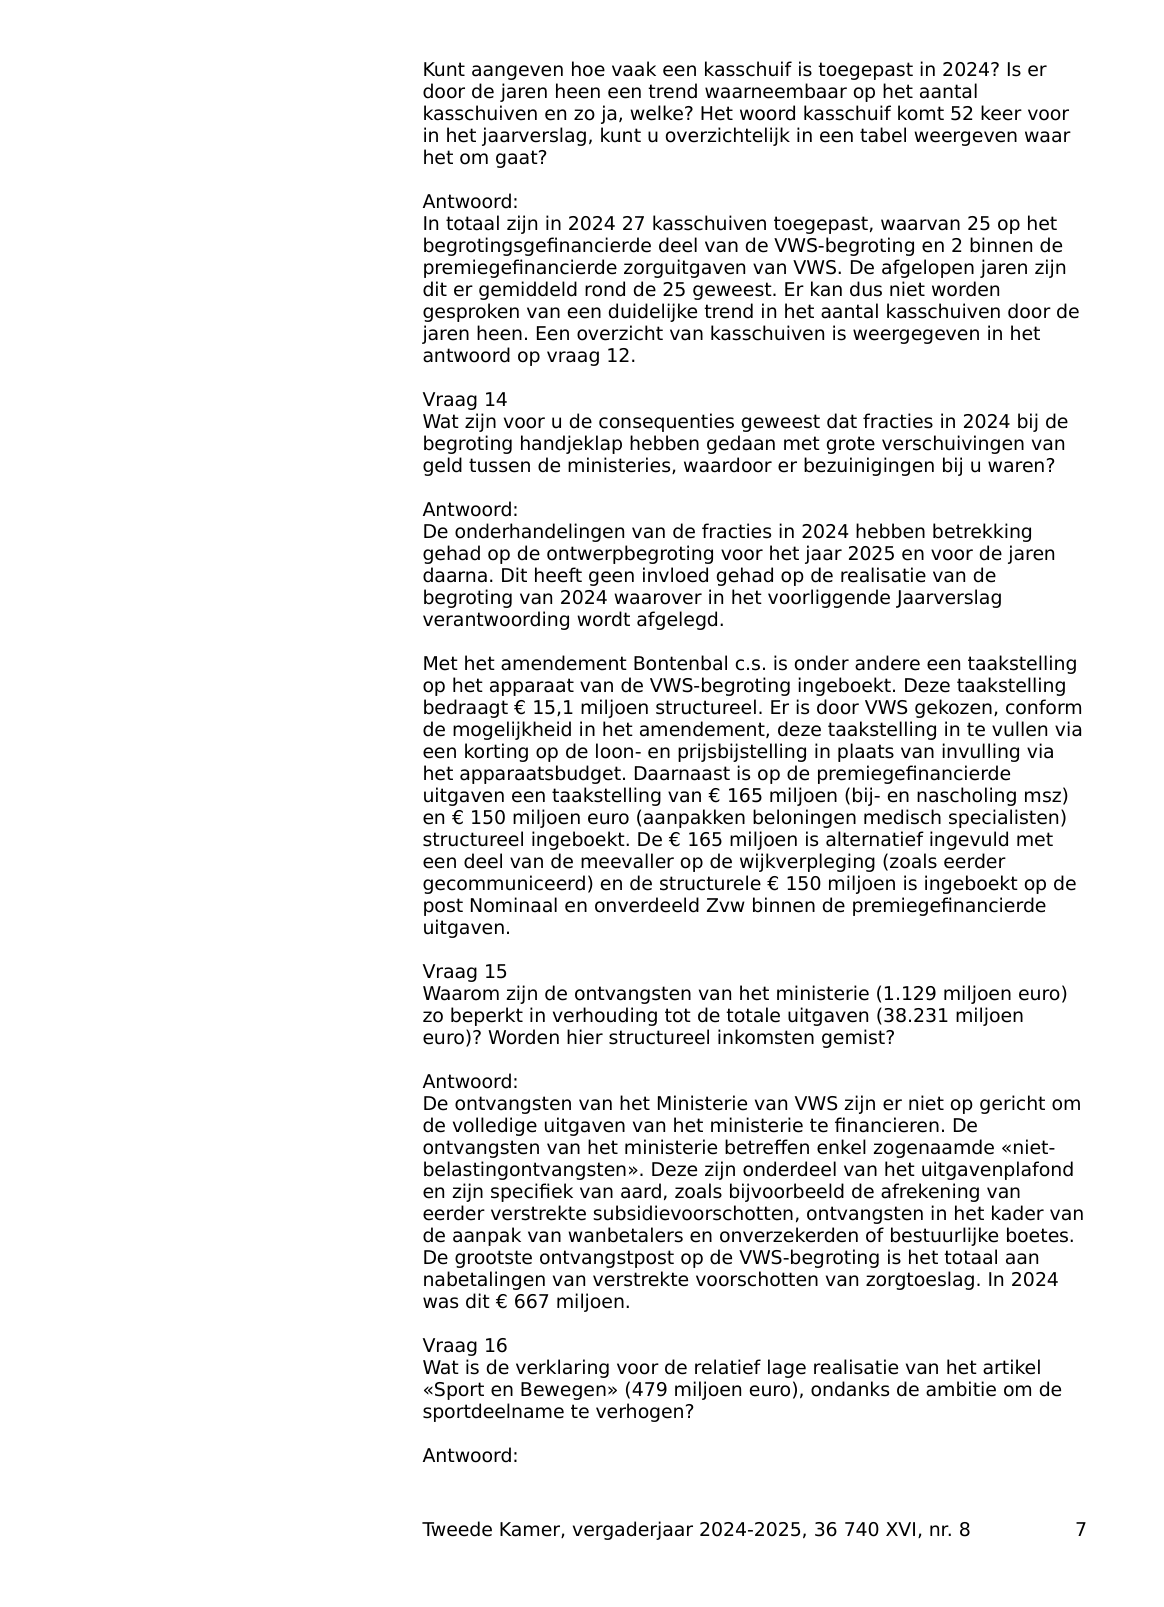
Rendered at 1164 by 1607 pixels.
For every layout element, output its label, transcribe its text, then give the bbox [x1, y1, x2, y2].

text Vraag 15 [422, 961, 1087, 983]
text Met het amendement Bontenbal c.s. is onder andere een taakstelling op het apparaat van de VWS-begroting ingeboekt. Deze taakstelling bedraagt € 15,1 miljoen structureel. Er is door VWS gekozen, conform de mogelijkheid in het amendement, deze taakstelling in te vullen via een korting op de loon- en prijsbijstelling in plaats van invulling via het apparaatsbudget. Daarnaast is op de premiegefinancierde uitgaven een taakstelling van € 165 miljoen (bij- en nascholing msz) en € 150 miljoen euro (aanpakken beloningen medisch specialisten) structureel ingeboekt. De € 165 miljoen is alternatief ingevuld met een deel van de meevaller op de wijkverpleging (zoals eerder gecommuniceerd) en de structurele € 150 miljoen is ingeboekt op de post Nominaal en onverdeeld Zvw binnen de premiegefinancierde uitgaven. [422, 653, 1087, 939]
text Antwoord: [422, 1445, 1087, 1467]
text Waarom zijn de ontvangsten van het ministerie (1.129 miljoen euro) zo beperkt in verhouding tot de totale uitgaven (38.231 miljoen euro)? Worden hier structureel inkomsten gemist? [422, 983, 1087, 1049]
text Wat zijn voor u de consequenties geweest dat fracties in 2024 bij de begroting handjeklap hebben gedaan met grote verschuivingen van geld tussen de ministeries, waardoor er bezuinigingen bij u waren? [422, 411, 1087, 477]
text De ontvangsten van het Ministerie van VWS zijn er niet op gericht om de volledige uitgaven van het ministerie te financieren. De ontvangsten van het ministerie betreffen enkel zogenaamde «niet-belastingontvangsten». Deze zijn onderdeel van het uitgavenplafond en zijn specifiek van aard, zoals bijvoorbeeld de afrekening van eerder verstrekte subsidievoorschotten, ontvangsten in het kader van de aanpak van wanbetalers en onverzekerden of bestuurlijke boetes. De grootste ontvangstpost op de VWS-begroting is het totaal aan nabetalingen van verstrekte voorschotten van zorgtoeslag. In 2024 was dit € 667 miljoen. [422, 1093, 1087, 1313]
text Wat is de verklaring voor de relatief lage realisatie van het artikel «Sport en Bewegen» (479 miljoen euro), ondanks de ambitie om de sportdeelname te verhogen? [422, 1357, 1087, 1423]
text Vraag 16 [422, 1335, 1087, 1357]
text Kunt aangeven hoe vaak een kasschuif is toegepast in 2024? Is er door de jaren heen een trend waarneembaar op het aantal kasschuiven en zo ja, welke? Het woord kasschuif komt 52 keer voor in het jaarverslag, kunt u overzichtelijk in een tabel weergeven waar het om gaat? [422, 59, 1087, 169]
text Vraag 14 [422, 389, 1087, 411]
text Antwoord: [422, 191, 1087, 213]
text Antwoord: [422, 499, 1087, 521]
text De onderhandelingen van de fracties in 2024 hebben betrekking gehad op de ontwerpbegroting voor het jaar 2025 en voor de jaren daarna. Dit heeft geen invloed gehad op de realisatie van de begroting van 2024 waarover in het voorliggende Jaarverslag verantwoording wordt afgelegd. [422, 521, 1087, 631]
text In totaal zijn in 2024 27 kasschuiven toegepast, waarvan 25 op het begrotingsgefinancierde deel van de VWS-begroting en 2 binnen de premiegefinancierde zorguitgaven van VWS. De afgelopen jaren zijn dit er gemiddeld rond de 25 geweest. Er kan dus niet worden gesproken van een duidelijke trend in het aantal kasschuiven door de jaren heen. Een overzicht van kasschuiven is weergegeven in het antwoord op vraag 12. [422, 213, 1087, 367]
text Antwoord: [422, 1071, 1087, 1093]
